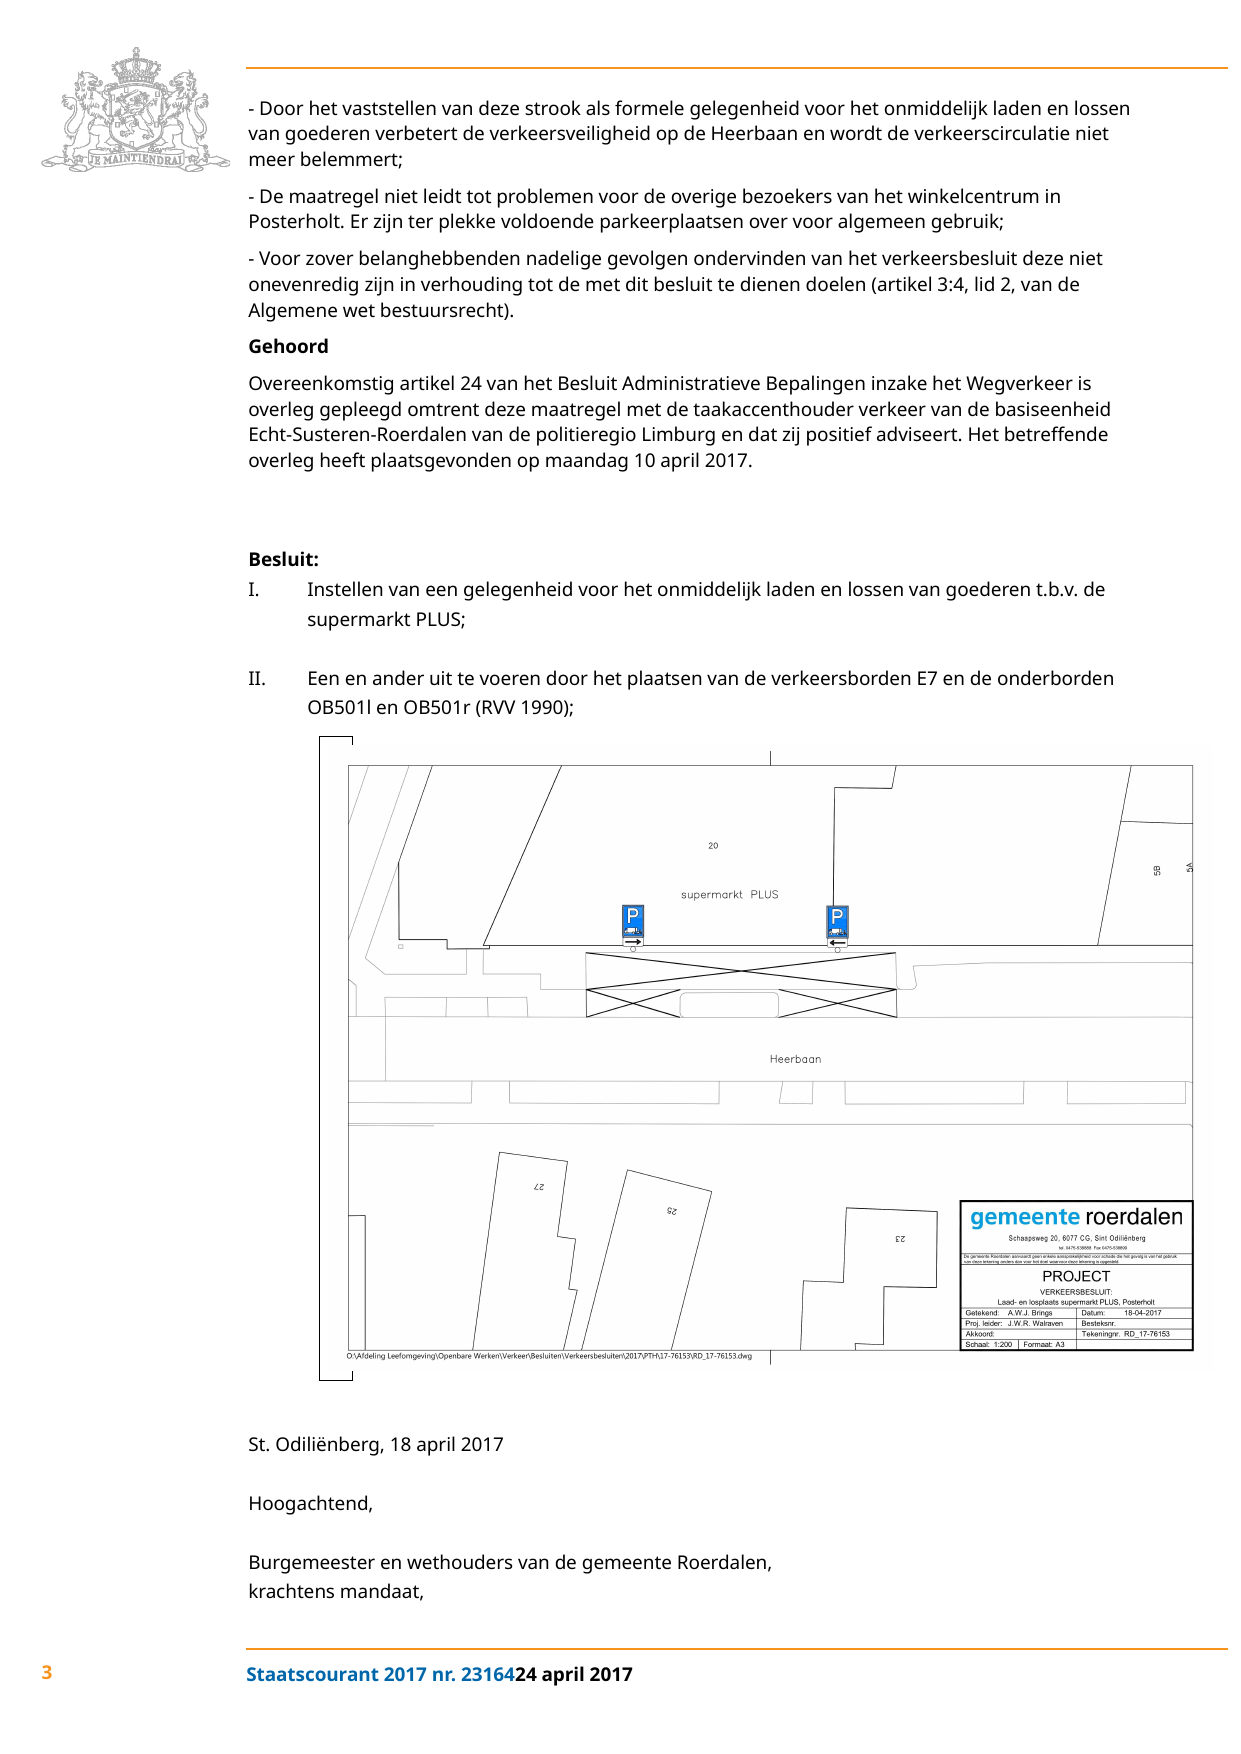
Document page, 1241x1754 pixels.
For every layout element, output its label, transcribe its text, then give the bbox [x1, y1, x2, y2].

text St. Odiliënberg, 18 april 2017 [248, 1431, 1152, 1457]
text Hoogachtend, [248, 1490, 1152, 1516]
list Een en ander uit te voeren door het plaatsen van de verkeersborden E7 en de onderborden OB501l en OB501r (RVV 1990); [248, 665, 1152, 720]
text Gehoord [248, 333, 1152, 359]
text Burgemeester en wethouders van de gemeente Roerdalen, [248, 1549, 1152, 1575]
text Besluit: [248, 547, 1152, 572]
text Overeenkomstig artikel 24 van het Besluit Administratieve Bepalingen inzake het Wegverkeer is overleg gepleegd omtrent deze maatregel met de taakaccenthouder verkeer van de basiseenheid Echt-Susteren-Roerdalen van de politieregio Limburg en dat zij positief adviseert. Het betreffende overleg heeft plaatsgevonden op maandag 10 april 2017. [248, 370, 1152, 473]
text krachtens mandaat, [248, 1579, 1152, 1604]
text - De maatregel niet leidt tot problemen voor de overige bezoekers van het winkelcentrum in Posterholt. Er zijn ter plekke voldoende parkeerplaatsen over voor algemeen gebruik; [248, 183, 1152, 234]
picture [327, 745, 1214, 1371]
text - Voor zover belanghebbenden nadelige gevolgen ondervinden van het verkeersbesluit deze niet onevenredig zijn in verhouding tot de met dit besluit te dienen doelen (artikel 3:4, lid 2, van de Algemene wet bestuursrecht). [248, 245, 1152, 322]
picture [41, 47, 231, 172]
list Instellen van een gelegenheid voor het onmiddelijk laden en lossen van goederen t.b.v. de supermarkt PLUS; [248, 576, 1152, 632]
text - Door het vaststellen van deze strook als formele gelegenheid voor het onmiddelijk laden en lossen van goederen verbetert de verkeersveiligheid op de Heerbaan en wordt de verkeerscirculatie niet meer belemmert; [248, 95, 1152, 172]
